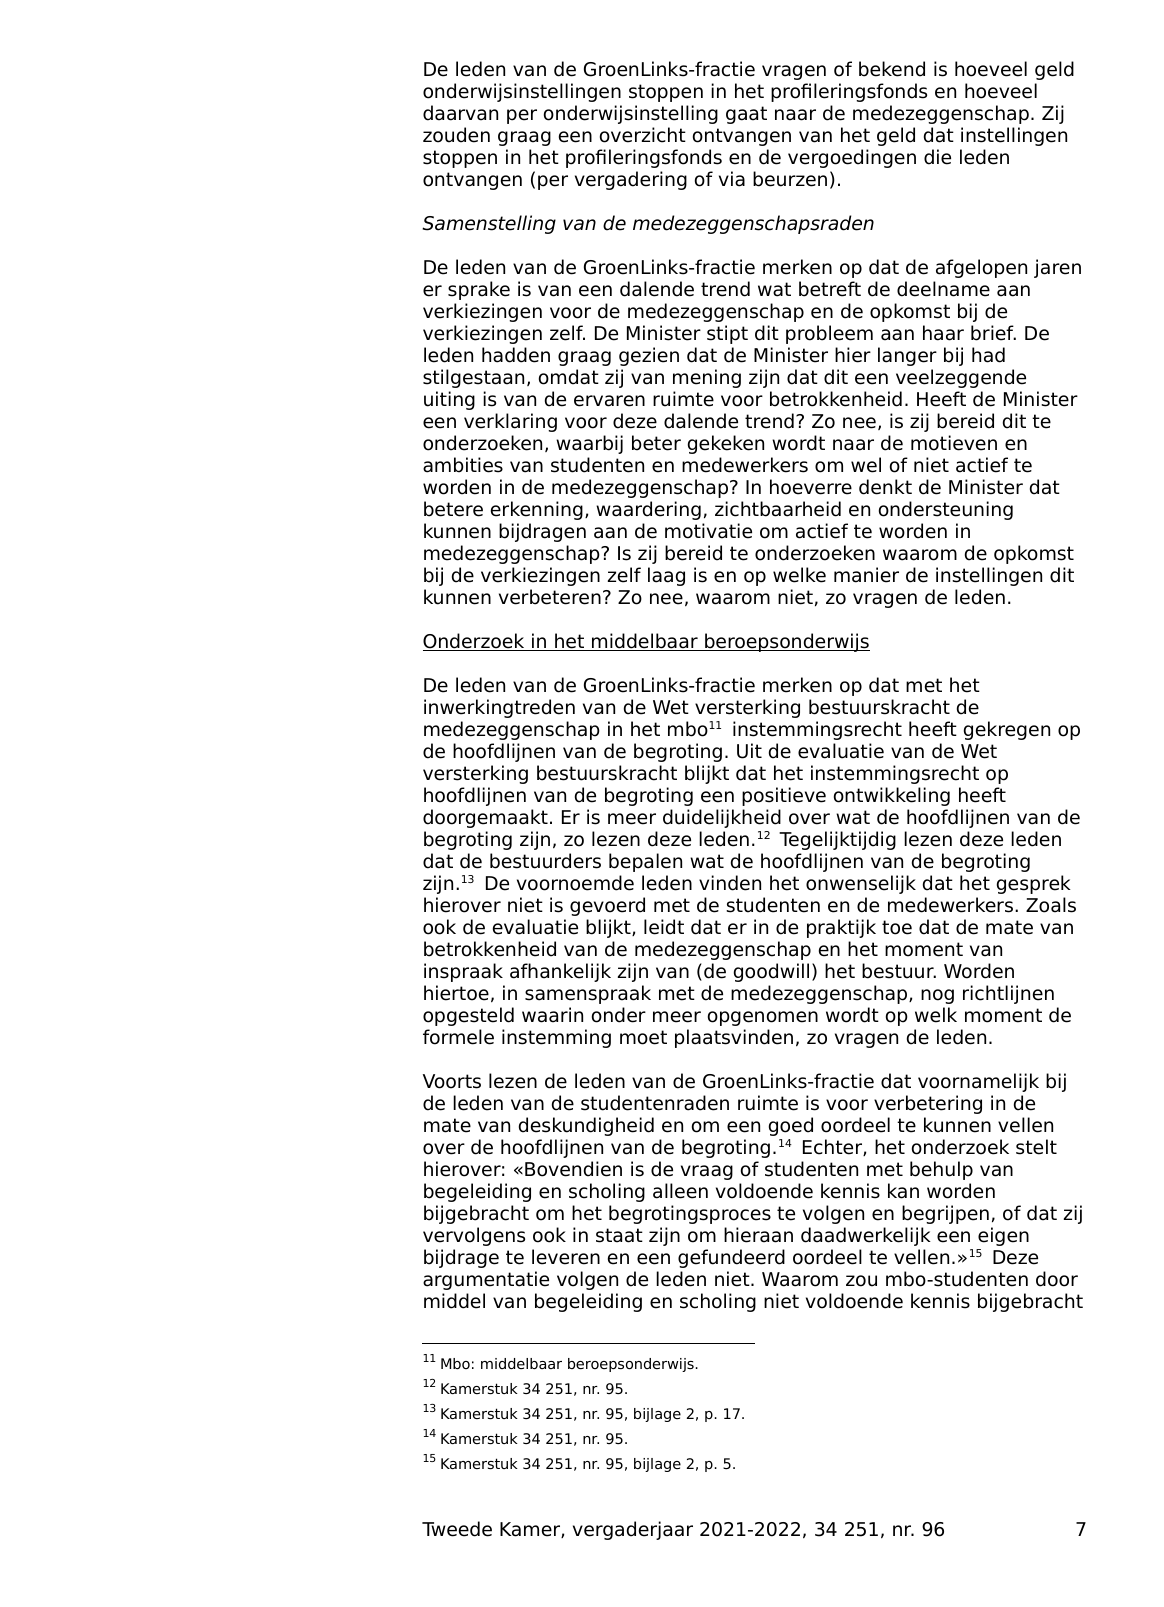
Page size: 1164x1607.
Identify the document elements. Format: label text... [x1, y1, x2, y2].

text Voorts lezen de leden van de GroenLinks-fractie dat voornamelijk bij de leden van de studentenraden ruimte is voor verbetering in de mate van deskundigheid en om een goed oordeel te kunnen vellen over de hoofdlijnen van de begroting. Echter, het onderzoek stelt hierover: «Bovendien is de vraag of studenten met behulp van begeleiding en scholing alleen voldoende kennis kan worden bijgebracht om het begrotingsproces te volgen en begrijpen, of dat zij vervolgens ook in staat zijn om hieraan daadwerkelijk een eigen bijdrage te leveren en een gefundeerd oordeel te vellen.» Deze argumentatie volgen de leden niet. Waarom zou mbo-studenten door middel van begeleiding en scholing niet voldoende kennis bijgebracht [422, 1071, 1087, 1313]
text Kamerstuk 34 251, nr. 95. [422, 1427, 1087, 1449]
subtitle Samenstelling van de medezeggenschapsraden [422, 213, 1087, 235]
subtitle Onderzoek in het middelbaar beroepsonderwijs [422, 631, 1087, 653]
text Kamerstuk 34 251, nr. 95, bijlage 2, p. 17. [422, 1402, 1087, 1424]
text Kamerstuk 34 251, nr. 95, bijlage 2, p. 5. [422, 1452, 1087, 1474]
text Kamerstuk 34 251, nr. 95. [422, 1377, 1087, 1399]
text De leden van de GroenLinks-fractie merken op dat de afgelopen jaren er sprake is van een dalende trend wat betreft de deelname aan verkiezingen voor de medezeggenschap en de opkomst bij de verkiezingen zelf. De Minister stipt dit probleem aan haar brief. De leden hadden graag gezien dat de Minister hier langer bij had stilgestaan, omdat zij van mening zijn dat dit een veelzeggende uiting is van de ervaren ruimte voor betrokkenheid. Heeft de Minister een verklaring voor deze dalende trend? Zo nee, is zij bereid dit te onderzoeken, waarbij beter gekeken wordt naar de motieven en ambities van studenten en medewerkers om wel of niet actief te worden in de medezeggenschap? In hoeverre denkt de Minister dat betere erkenning, waardering, zichtbaarheid en ondersteuning kunnen bijdragen aan de motivatie om actief te worden in medezeggenschap? Is zij bereid te onderzoeken waarom de opkomst bij de verkiezingen zelf laag is en op welke manier de instellingen dit kunnen verbeteren? Zo nee, waarom niet, zo vragen de leden. [422, 257, 1087, 609]
text De leden van de GroenLinks-fractie merken op dat met het inwerkingtreden van de Wet versterking bestuurskracht de medezeggenschap in het mbo instemmingsrecht heeft gekregen op de hoofdlijnen van de begroting. Uit de evaluatie van de Wet versterking bestuurskracht blijkt dat het instemmingsrecht op hoofdlijnen van de begroting een positieve ontwikkeling heeft doorgemaakt. Er is meer duidelijkheid over wat de hoofdlijnen van de begroting zijn, zo lezen deze leden. Tegelijktijdig lezen deze leden dat de bestuurders bepalen wat de hoofdlijnen van de begroting zijn. De voornoemde leden vinden het onwenselijk dat het gesprek hierover niet is gevoerd met de studenten en de medewerkers. Zoals ook de evaluatie blijkt, leidt dat er in de praktijk toe dat de mate van betrokkenheid van de medezeggenschap en het moment van inspraak afhankelijk zijn van (de goodwill) het bestuur. Worden hiertoe, in samenspraak met de medezeggenschap, nog richtlijnen opgesteld waarin onder meer opgenomen wordt op welk moment de formele instemming moet plaatsvinden, zo vragen de leden. [422, 675, 1087, 1049]
text De leden van de GroenLinks-fractie vragen of bekend is hoeveel geld onderwijsinstellingen stoppen in het profileringsfonds en hoeveel daarvan per onderwijsinstelling gaat naar de medezeggenschap. Zij zouden graag een overzicht ontvangen van het geld dat instellingen stoppen in het profileringsfonds en de vergoedingen die leden ontvangen (per vergadering of via beurzen). [422, 59, 1087, 191]
text Mbo: middelbaar beroepsonderwijs. [422, 1352, 1087, 1374]
